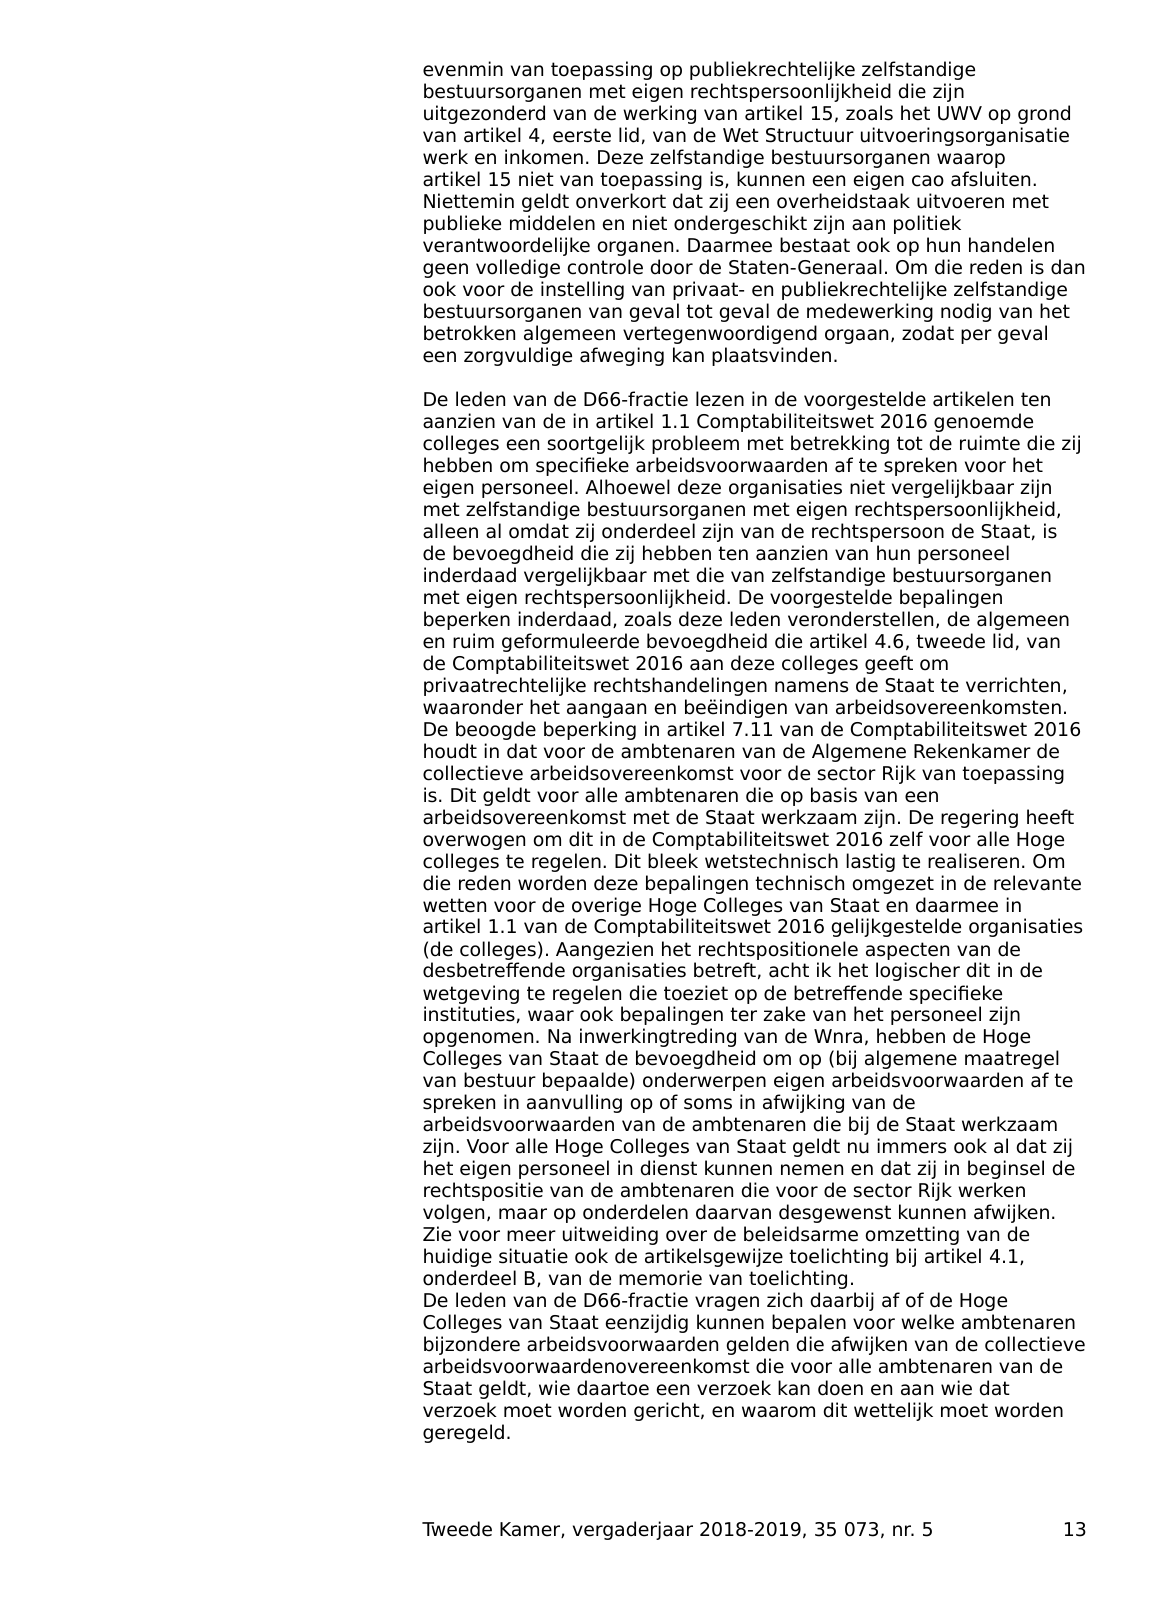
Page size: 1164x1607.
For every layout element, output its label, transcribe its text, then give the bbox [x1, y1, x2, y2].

text De leden van de D66-fractie vragen zich daarbij af of de Hoge Colleges van Staat eenzijdig kunnen bepalen voor welke ambtenaren bijzondere arbeidsvoorwaarden gelden die afwijken van de collectieve arbeidsvoorwaardenovereenkomst die voor alle ambtenaren van de Staat geldt, wie daartoe een verzoek kan doen en aan wie dat verzoek moet worden gericht, en waarom dit wettelijk moet worden geregeld. [422, 1290, 1087, 1444]
text evenmin van toepassing op publiekrechtelijke zelfstandige bestuursorganen met eigen rechtspersoonlijkheid die zijn uitgezonderd van de werking van artikel 15, zoals het UWV op grond van artikel 4, eerste lid, van de Wet Structuur uitvoeringsorganisatie werk en inkomen. Deze zelfstandige bestuursorganen waarop artikel 15 niet van toepassing is, kunnen een eigen cao afsluiten. Niettemin geldt onverkort dat zij een overheidstaak uitvoeren met publieke middelen en niet ondergeschikt zijn aan politiek verantwoordelijke organen. Daarmee bestaat ook op hun handelen geen volledige controle door de Staten-Generaal. Om die reden is dan ook voor de instelling van privaat- en publiekrechtelijke zelfstandige bestuursorganen van geval tot geval de medewerking nodig van het betrokken algemeen vertegenwoordigend orgaan, zodat per geval een zorgvuldige afweging kan plaatsvinden. [422, 59, 1087, 367]
text De leden van de D66-fractie lezen in de voorgestelde artikelen ten aanzien van de in artikel 1.1 Comptabiliteitswet 2016 genoemde colleges een soortgelijk probleem met betrekking tot de ruimte die zij hebben om specifieke arbeidsvoorwaarden af te spreken voor het eigen personeel. Alhoewel deze organisaties niet vergelijkbaar zijn met zelfstandige bestuursorganen met eigen rechtspersoonlijkheid, alleen al omdat zij onderdeel zijn van de rechtspersoon de Staat, is de bevoegdheid die zij hebben ten aanzien van hun personeel inderdaad vergelijkbaar met die van zelfstandige bestuursorganen met eigen rechtspersoonlijkheid. De voorgestelde bepalingen beperken inderdaad, zoals deze leden veronderstellen, de algemeen en ruim geformuleerde bevoegdheid die artikel 4.6, tweede lid, van de Comptabiliteitswet 2016 aan deze colleges geeft om privaatrechtelijke rechtshandelingen namens de Staat te verrichten, waaronder het aangaan en beëindigen van arbeidsovereenkomsten. De beoogde beperking in artikel 7.11 van de Comptabiliteitswet 2016 houdt in dat voor de ambtenaren van de Algemene Rekenkamer de collectieve arbeidsovereenkomst voor de sector Rijk van toepassing is. Dit geldt voor alle ambtenaren die op basis van een arbeidsovereenkomst met de Staat werkzaam zijn. De regering heeft overwogen om dit in de Comptabiliteitswet 2016 zelf voor alle Hoge colleges te regelen. Dit bleek wetstechnisch lastig te realiseren. Om die reden worden deze bepalingen technisch omgezet in de relevante wetten voor de overige Hoge Colleges van Staat en daarmee in artikel 1.1 van de Comptabiliteitswet 2016 gelijkgestelde organisaties (de colleges). Aangezien het rechtspositionele aspecten van de desbetreffende organisaties betreft, acht ik het logischer dit in de wetgeving te regelen die toeziet op de betreffende specifieke instituties, waar ook bepalingen ter zake van het personeel zijn opgenomen. Na inwerkingtreding van de Wnra, hebben de Hoge Colleges van Staat de bevoegdheid om op (bij algemene maatregel van bestuur bepaalde) onderwerpen eigen arbeidsvoorwaarden af te spreken in aanvulling op of soms in afwijking van de arbeidsvoorwaarden van de ambtenaren die bij de Staat werkzaam zijn. Voor alle Hoge Colleges van Staat geldt nu immers ook al dat zij het eigen personeel in dienst kunnen nemen en dat zij in beginsel de rechtspositie van de ambtenaren die voor de sector Rijk werken volgen, maar op onderdelen daarvan desgewenst kunnen afwijken. Zie voor meer uitweiding over de beleidsarme omzetting van de huidige situatie ook de artikelsgewijze toelichting bij artikel 4.1, onderdeel B, van de memorie van toelichting. [422, 389, 1087, 1290]
